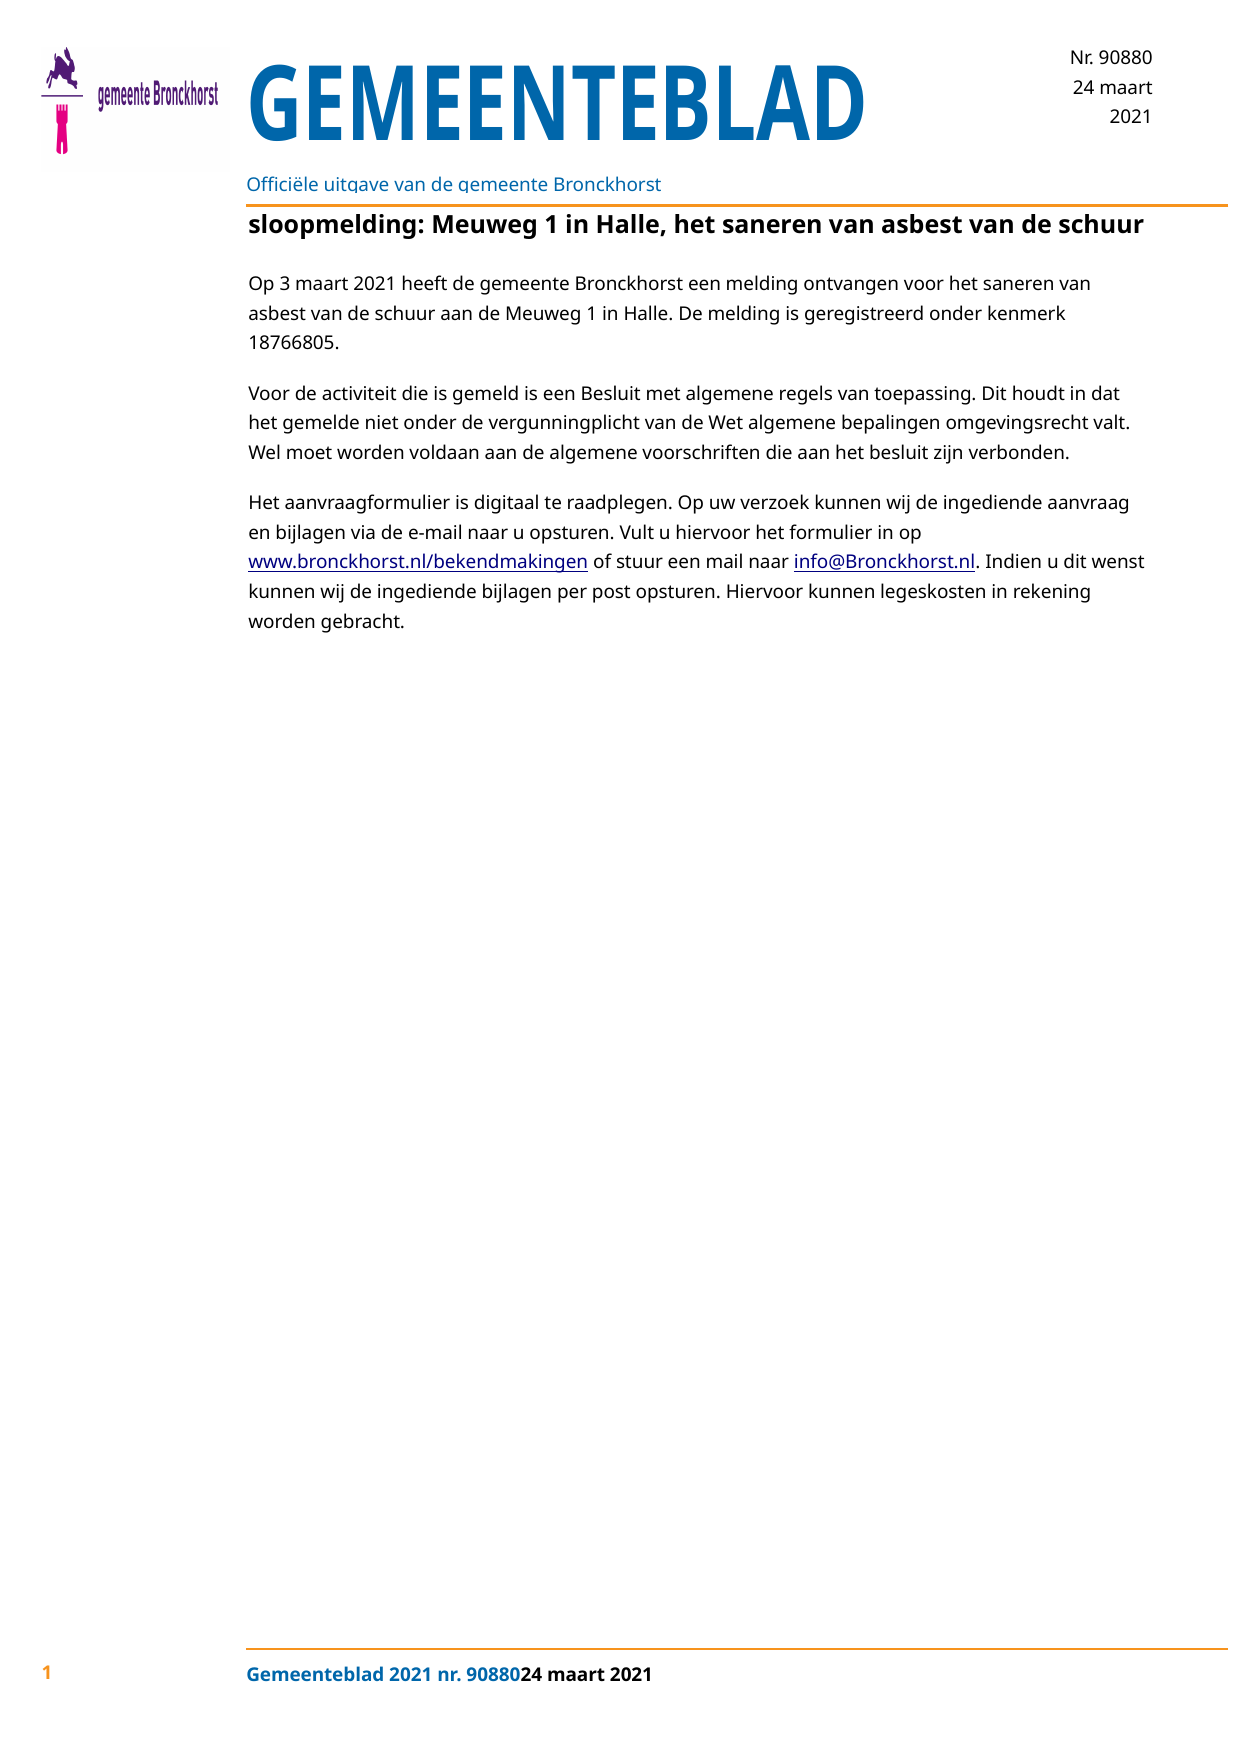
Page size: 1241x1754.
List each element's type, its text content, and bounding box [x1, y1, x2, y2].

text Voor de activiteit die is gemeld is een Besluit met algemene regels van toepassing. Dit houdt in dat het gemelde niet onder de vergunningplicht van de Wet algemene bepalingen omgevingsrecht valt. Wel moet worden voldaan aan de algemene voorschriften die aan het besluit zijn verbonden. [248, 380, 1152, 465]
text Het aanvraagformulier is digitaal te raadplegen. Op uw verzoek kunnen wij de ingediende aanvraag en bijlagen via de e-mail naar u opsturen. Vult u hiervoor het formulier in op www.bronckhorst.nl/bekendmakingen of stuur een mail naar info@Bronckhorst.nl. Indien u dit wenst kunnen wij de ingediende bijlagen per post opsturen. Hiervoor kunnen legeskosten in rekening worden gebracht. [248, 489, 1152, 633]
text Op 3 maart 2021 heeft de gemeente Bronckhorst een melding ontvangen voor het saneren van asbest van de schuur aan de Meuweg 1 in Halle. De melding is geregistreerd onder kenmerk 18766805. [248, 270, 1152, 355]
text sloopmelding: Meuweg 1 in Halle, het saneren van asbest van de schuur [248, 207, 1152, 241]
picture [41, 47, 231, 172]
